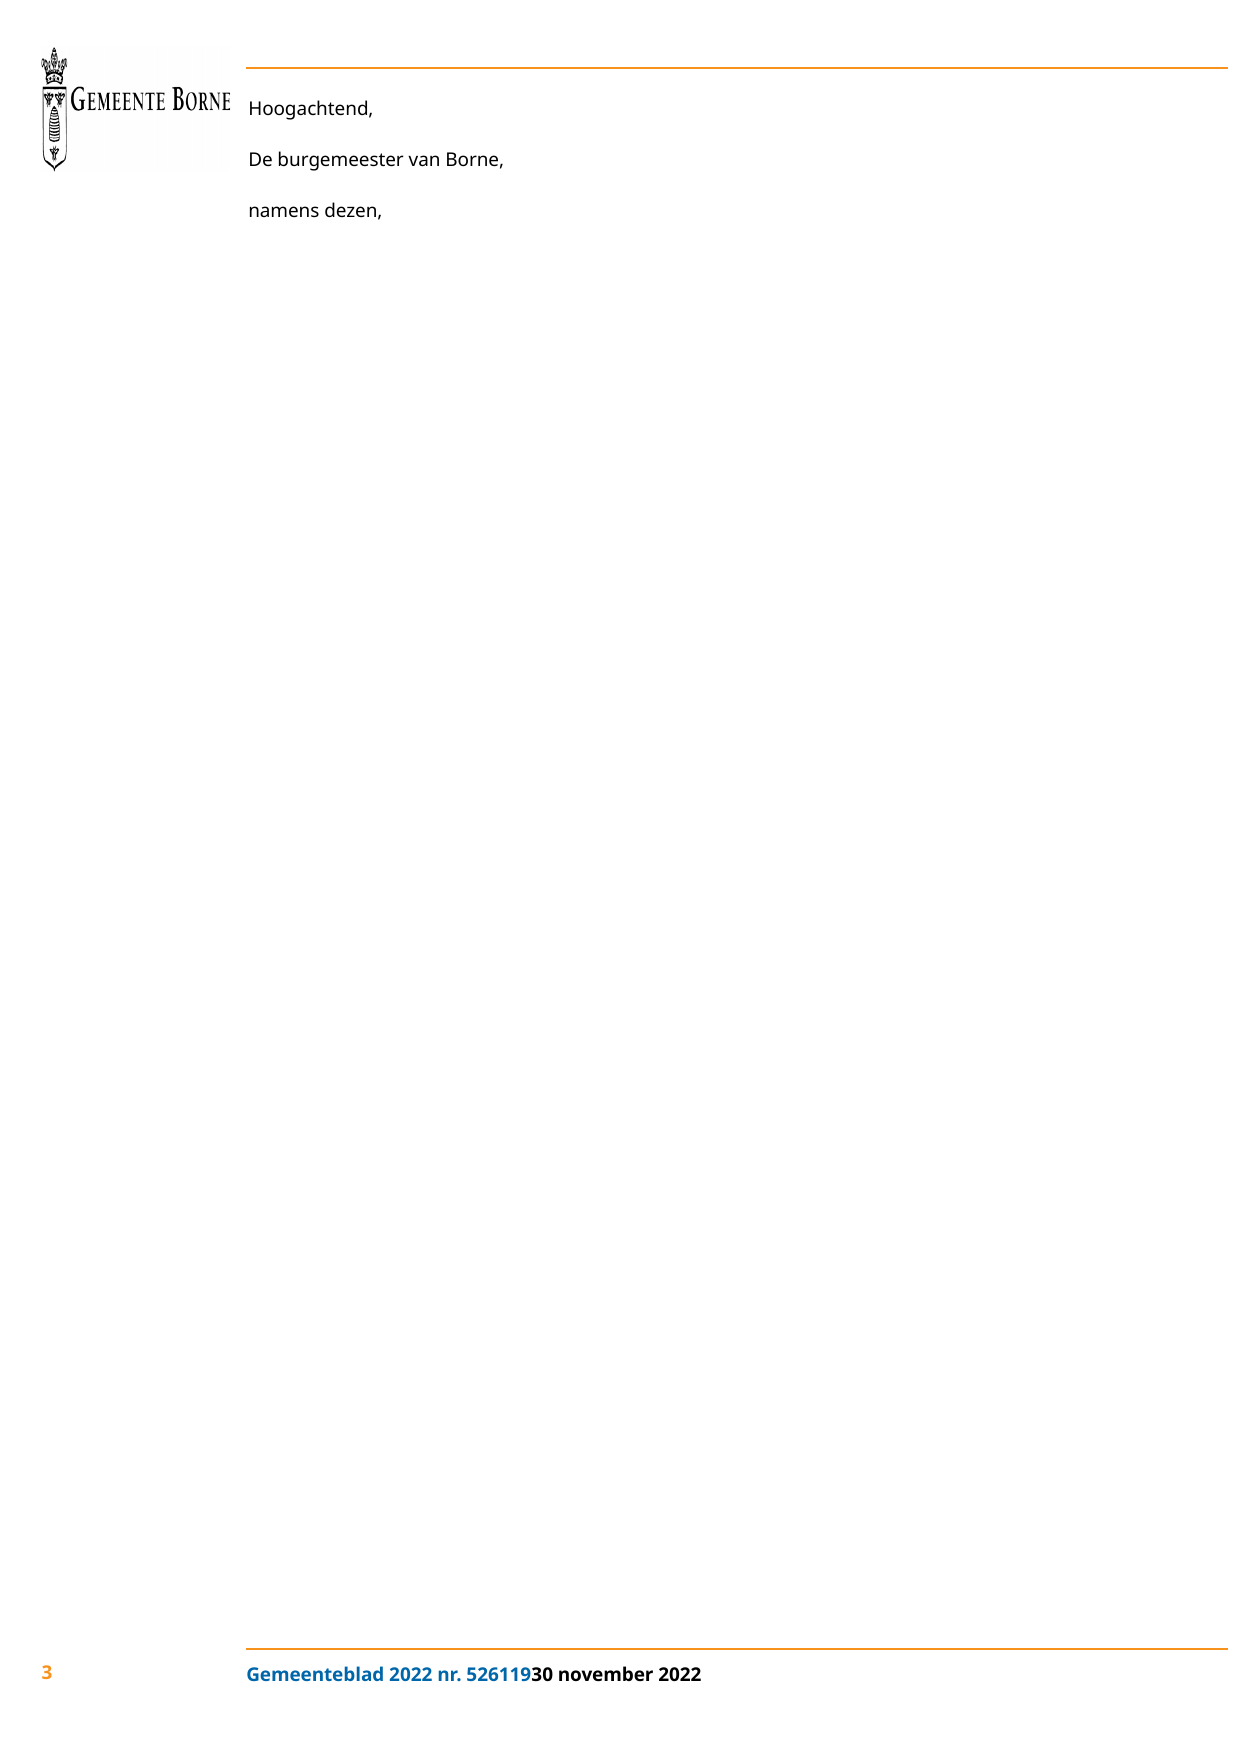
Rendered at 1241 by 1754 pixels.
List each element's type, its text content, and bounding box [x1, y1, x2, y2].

text namens dezen, [248, 198, 1152, 223]
text De burgemeester van Borne, [248, 146, 1152, 172]
text Hoogachtend, [248, 95, 1152, 121]
picture [41, 47, 231, 172]
